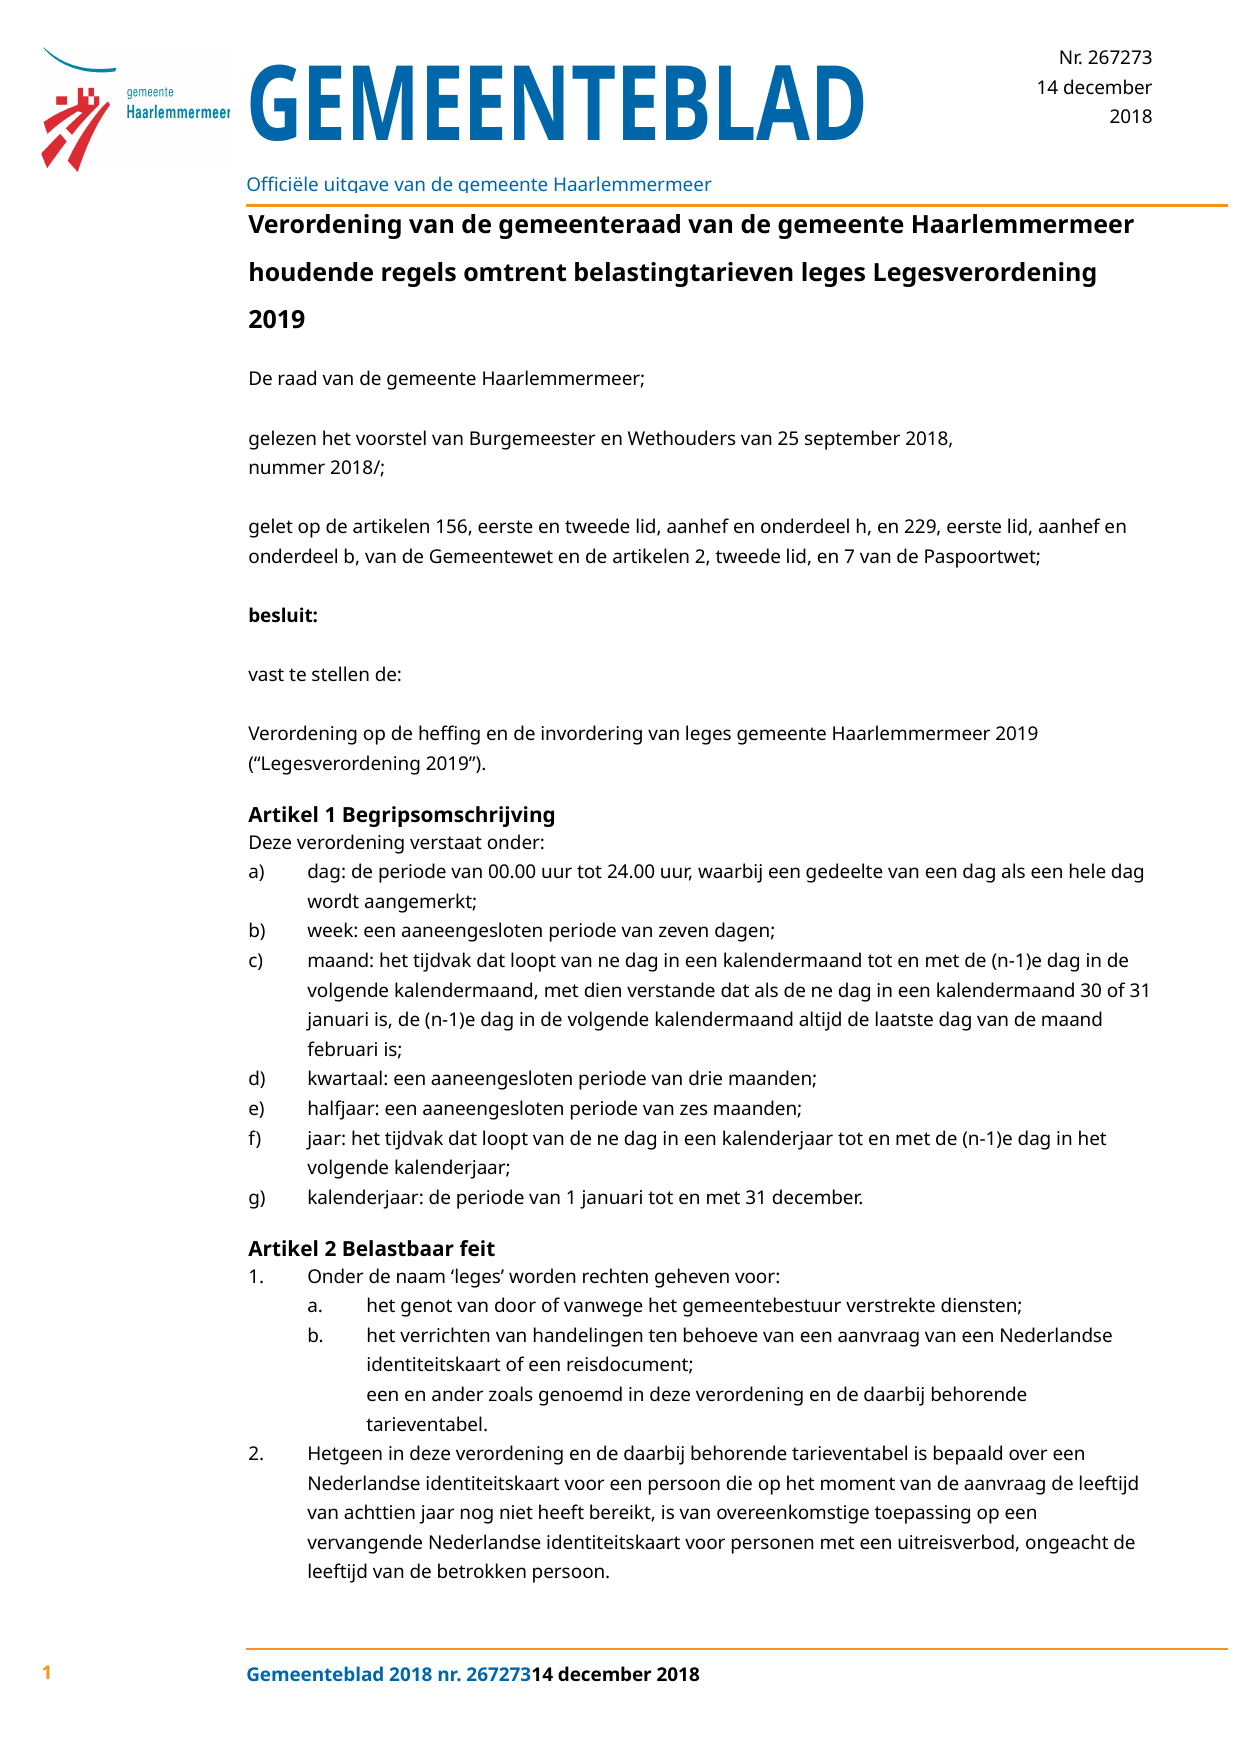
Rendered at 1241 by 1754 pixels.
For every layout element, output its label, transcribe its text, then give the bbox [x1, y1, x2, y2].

text nummer 2018/; [248, 454, 1152, 480]
text vast te stellen de: [248, 661, 1152, 687]
list halfjaar: een aaneengesloten periode van zes maanden; [248, 1095, 1152, 1121]
list maand: het tijdvak dat loopt van ne dag in een kalendermaand tot en met de (n-1)e dag in de volgende kalendermaand, met dien verstande dat als de ne dag in een kalendermaand 30 of 31 januari is, de (n-1)e dag in de volgende kalendermaand altijd de laatste dag van de maand februari is; [248, 947, 1152, 1062]
list Hetgeen in deze verordening en de daarbij behorende tarieventabel is bepaald over een Nederlandse identiteitskaart voor een persoon die op het moment van de aanvraag de leeftijd van achttien jaar nog niet heeft bereikt, is van overeenkomstige toepassing op een vervangende Nederlandse identiteitskaart voor personen met een uitreisverbod, ongeacht de leeftijd van de betrokken persoon. [248, 1440, 1152, 1584]
text Deze verordening verstaat onder: [248, 829, 1152, 855]
text Artikel 1 Begripsomschrijving [248, 801, 1152, 829]
list het verrichten van handelingen ten behoeve van een aanvraag van een Nederlandse identiteitskaart of een reisdocument; [307, 1322, 1152, 1377]
list kalenderjaar: de periode van 1 januari tot en met 31 december. [248, 1184, 1152, 1210]
text gelet op de artikelen 156, eerste en tweede lid, aanhef en onderdeel h, en 229, eerste lid, aanhef en onderdeel b, van de Gemeentewet en de artikelen 2, tweede lid, en 7 van de Paspoortwet; [248, 513, 1152, 569]
text De raad van de gemeente Haarlemmermeer; [248, 366, 1152, 391]
list Onder de naam ‘leges’ worden rechten geheven voor: [248, 1263, 1152, 1288]
text Verordening van de gemeenteraad van de gemeente Haarlemmermeer houdende regels omtrent belastingtarieven leges Legesverordening 2019 [248, 207, 1152, 336]
text Verordening op de heffing en de invordering van leges gemeente Haarlemmermeer 2019 (“Legesverordening 2019”). [248, 721, 1152, 776]
text Artikel 2 Belastbaar feit [248, 1234, 1152, 1263]
list het genot van door of vanwege het gemeentebestuur verstrekte diensten; [307, 1292, 1152, 1318]
list jaar: het tijdvak dat loopt van de ne dag in een kalenderjaar tot en met de (n-1)e dag in het volgende kalenderjaar; [248, 1125, 1152, 1180]
picture [41, 47, 231, 172]
text gelezen het voorstel van Burgemeester en Wethouders van 25 september 2018, [248, 425, 1152, 450]
text besluit: [248, 602, 1152, 628]
list een en ander zoals genoemd in deze verordening en de daarbij behorende tarieventabel. [307, 1381, 1152, 1436]
list week: een aaneengesloten periode van zeven dagen; [248, 918, 1152, 943]
list kwartaal: een aaneengesloten periode van drie maanden; [248, 1066, 1152, 1091]
list dag: de periode van 00.00 uur tot 24.00 uur, waarbij een gedeelte van een dag als een hele dag wordt aangemerkt; [248, 858, 1152, 914]
